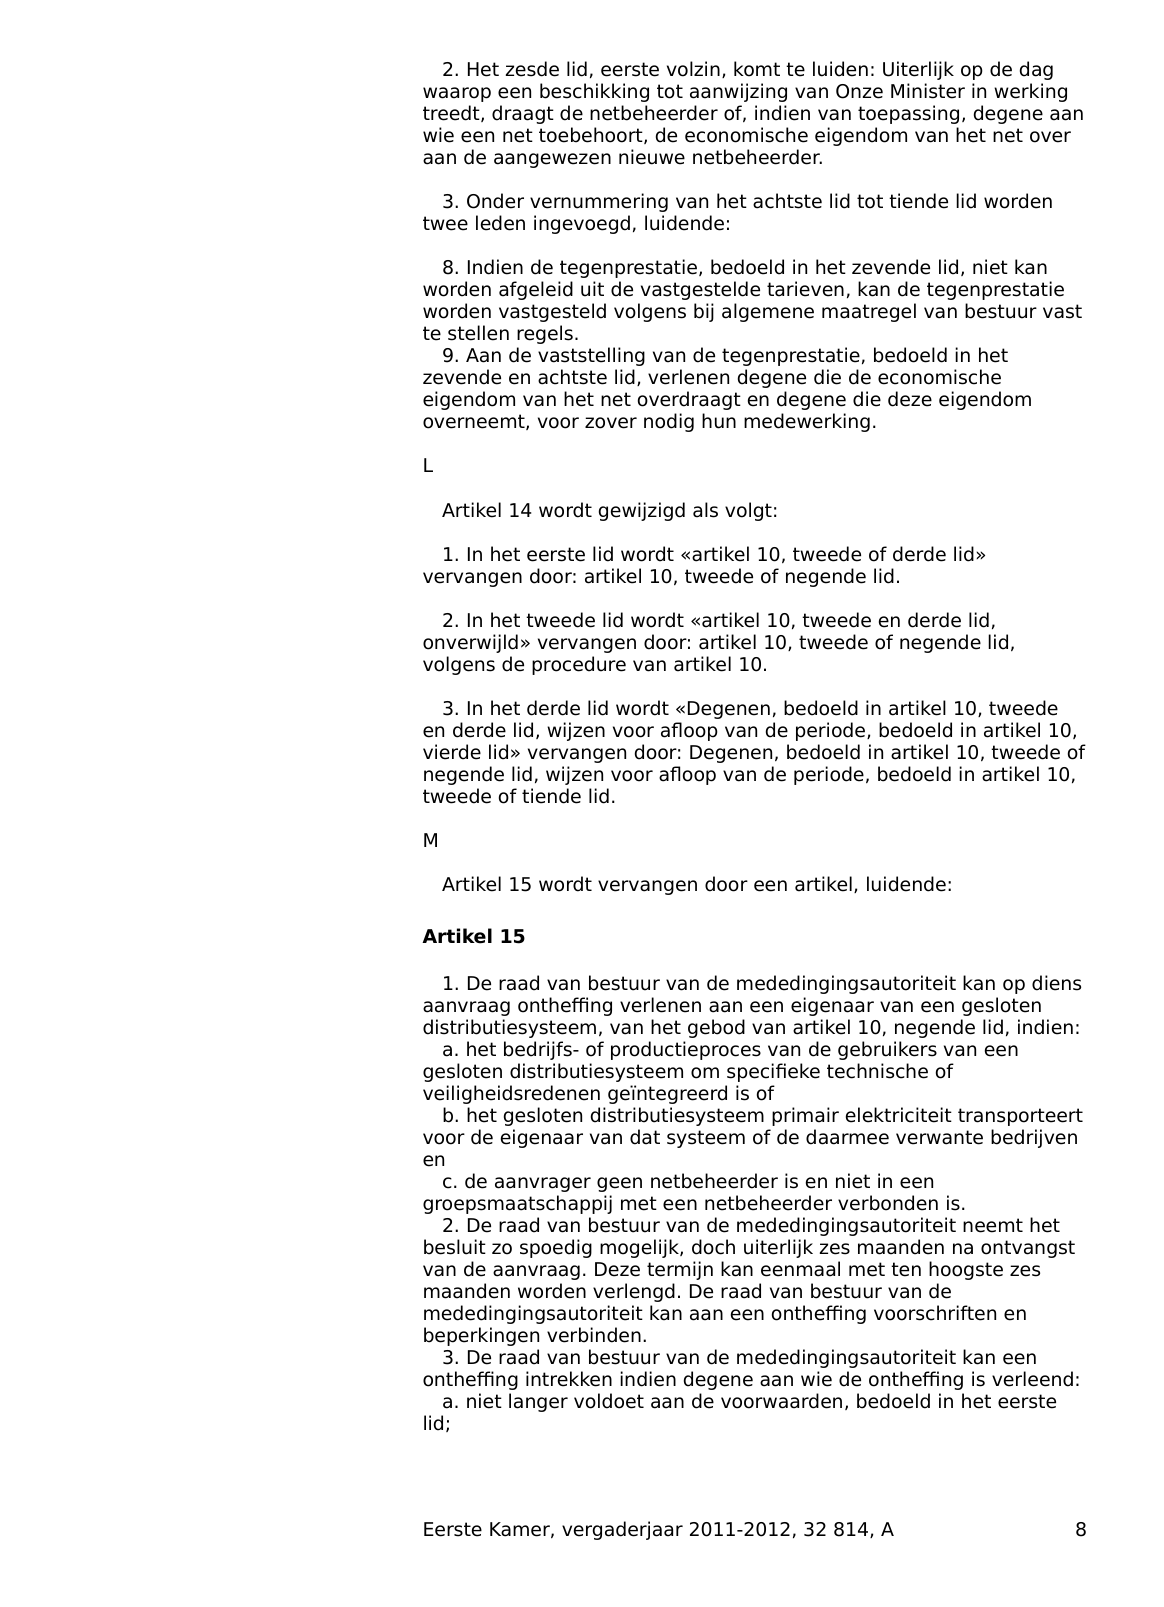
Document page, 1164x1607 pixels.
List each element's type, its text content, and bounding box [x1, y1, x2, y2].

text 3. In het derde lid wordt «Degenen, bedoeld in artikel 10, tweede en derde lid, wijzen voor afloop van de periode, bedoeld in artikel 10, vierde lid» vervangen door: Degenen, bedoeld in artikel 10, tweede of negende lid, wijzen voor afloop van de periode, bedoeld in artikel 10, tweede of tiende lid. [422, 698, 1087, 808]
text a. het bedrijfs- of productieproces van de gebruikers van een gesloten distributiesysteem om specifieke technische of veiligheidsredenen geïntegreerd is of [422, 1039, 1087, 1105]
text 9. Aan de vaststelling van de tegenprestatie, bedoeld in het zevende en achtste lid, verlenen degene die de economische eigendom van het net overdraagt en degene die deze eigendom overneemt, voor zover nodig hun medewerking. [422, 345, 1087, 433]
text 3. De raad van bestuur van de mededingingsautoriteit kan een ontheffing intrekken indien degene aan wie de ontheffing is verleend: [422, 1347, 1087, 1391]
text a. niet langer voldoet aan de voorwaarden, bedoeld in het eerste lid; [422, 1391, 1087, 1435]
text Artikel 14 wordt gewijzigd als volgt: [422, 499, 1087, 521]
text 3. Onder vernummering van het achtste lid tot tiende lid worden twee leden ingevoegd, luidende: [422, 191, 1087, 235]
text c. de aanvrager geen netbeheerder is en niet in een groepsmaatschappij met een netbeheerder verbonden is. [422, 1171, 1087, 1215]
text 1. In het eerste lid wordt «artikel 10, tweede of derde lid» vervangen door: artikel 10, tweede of negende lid. [422, 544, 1087, 588]
text M [422, 830, 1087, 852]
text 8. Indien de tegenprestatie, bedoeld in het zevende lid, niet kan worden afgeleid uit de vastgestelde tarieven, kan de tegenprestatie worden vastgesteld volgens bij algemene maatregel van bestuur vast te stellen regels. [422, 257, 1087, 345]
text b. het gesloten distributiesysteem primair elektriciteit transporteert voor de eigenaar van dat systeem of de daarmee verwante bedrijven en [422, 1105, 1087, 1171]
text L [422, 455, 1087, 477]
text 2. In het tweede lid wordt «artikel 10, tweede en derde lid, onverwijld» vervangen door: artikel 10, tweede of negende lid, volgens de procedure van artikel 10. [422, 610, 1087, 676]
text 2. Het zesde lid, eerste volzin, komt te luiden: Uiterlijk op de dag waarop een beschikking tot aanwijzing van Onze Minister in werking treedt, draagt de netbeheerder of, indien van toepassing, degene aan wie een net toebehoort, de economische eigendom van het net over aan de aangewezen nieuwe netbeheerder. [422, 59, 1087, 169]
text 1. De raad van bestuur van de mededingingsautoriteit kan op diens aanvraag ontheffing verlenen aan een eigenaar van een gesloten distributiesysteem, van het gebod van artikel 10, negende lid, indien: [422, 973, 1087, 1039]
subtitle Artikel 15 [422, 926, 1087, 948]
text Artikel 15 wordt vervangen door een artikel, luidende: [422, 874, 1087, 896]
text 2. De raad van bestuur van de mededingingsautoriteit neemt het besluit zo spoedig mogelijk, doch uiterlijk zes maanden na ontvangst van de aanvraag. Deze termijn kan eenmaal met ten hoogste zes maanden worden verlengd. De raad van bestuur van de mededingingsautoriteit kan aan een ontheffing voorschriften en beperkingen verbinden. [422, 1215, 1087, 1347]
